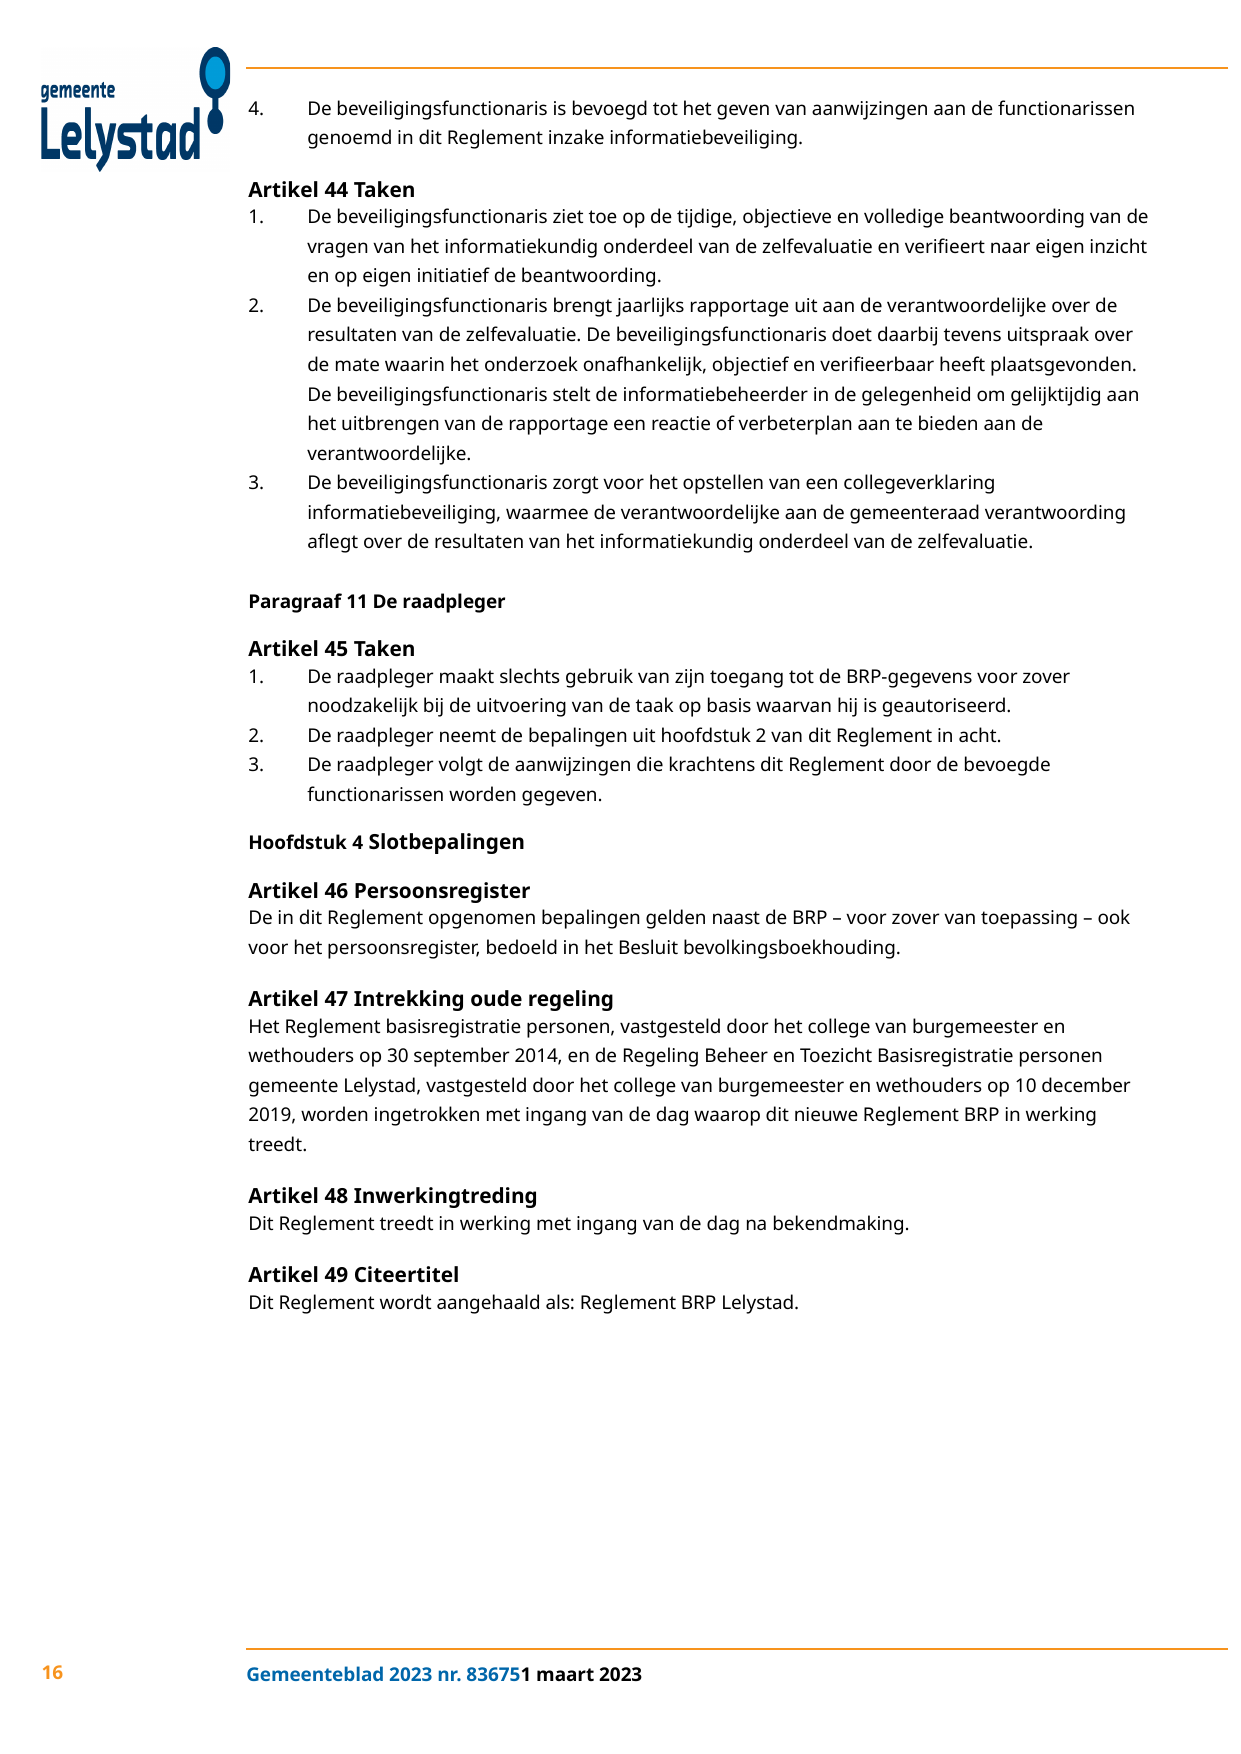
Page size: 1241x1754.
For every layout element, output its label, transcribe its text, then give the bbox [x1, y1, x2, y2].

text Hoofdstuk 4 Slotbepalingen [248, 827, 1152, 855]
text Het Reglement basisregistratie personen, vastgesteld door het college van burgemeester en wethouders op 30 september 2014, en de Regeling Beheer en Toezicht Basisregistratie personen gemeente Lelystad, vastgesteld door het college van burgemeester en wethouders op 10 december 2019, worden ingetrokken met ingang van de dag waarop dit nieuwe Reglement BRP in werking treedt. [248, 1013, 1152, 1157]
text Artikel 46 Persoonsregister [248, 876, 1152, 904]
list De beveiligingsfunctionaris ziet toe op de tijdige, objectieve en volledige beantwoording van de vragen van het informatiekundig onderdeel van de zelfevaluatie en verifieert naar eigen inzicht en op eigen initiatief de beantwoording. [248, 203, 1152, 288]
list De raadpleger volgt de aanwijzingen die krachtens dit Reglement door de bevoegde functionarissen worden gegeven. [248, 752, 1152, 807]
text Paragraaf 11 De raadpleger [248, 588, 1152, 613]
text Artikel 47 Intrekking oude regeling [248, 984, 1152, 1013]
text Artikel 44 Taken [248, 175, 1152, 203]
list De beveiligingsfunctionaris is bevoegd tot het geven van aanwijzingen aan de functionarissen genoemd in dit Reglement inzake informatiebeveiliging. [248, 95, 1152, 150]
picture [41, 47, 231, 172]
list De beveiligingsfunctionaris brengt jaarlijks rapportage uit aan de verantwoordelijke over de resultaten van de zelfevaluatie. De beveiligingsfunctionaris doet daarbij tevens uitspraak over de mate waarin het onderzoek onafhankelijk, objectief en verifieerbaar heeft plaatsgevonden. De beveiligingsfunctionaris stelt de informatiebeheerder in de gelegenheid om gelijktijdig aan het uitbrengen van de rapportage een reactie of verbeterplan aan te bieden aan de verantwoordelijke. [248, 292, 1152, 466]
text Dit Reglement treedt in werking met ingang van de dag na bekendmaking. [248, 1210, 1152, 1236]
list De raadpleger maakt slechts gebruik van zijn toegang tot de BRP-gegevens voor zover noodzakelijk bij de uitvoering van de taak op basis waarvan hij is geautoriseerd. [248, 663, 1152, 718]
list De beveiligingsfunctionaris zorgt voor het opstellen van een collegeverklaring informatiebeveiliging, waarmee de verantwoordelijke aan de gemeenteraad verantwoording aflegt over de resultaten van het informatiekundig onderdeel van de zelfevaluatie. [248, 469, 1152, 554]
text Dit Reglement wordt aangehaald als: Reglement BRP Lelystad. [248, 1289, 1152, 1315]
text Artikel 45 Taken [248, 634, 1152, 663]
text De in dit Reglement opgenomen bepalingen gelden naast de BRP – voor zover van toepassing – ook voor het persoonsregister, bedoeld in het Besluit bevolkingsboekhouding. [248, 904, 1152, 960]
list De raadpleger neemt de bepalingen uit hoofdstuk 2 van dit Reglement in acht. [248, 722, 1152, 748]
text Artikel 49 Citeertitel [248, 1261, 1152, 1289]
text Artikel 48 Inwerkingtreding [248, 1182, 1152, 1210]
